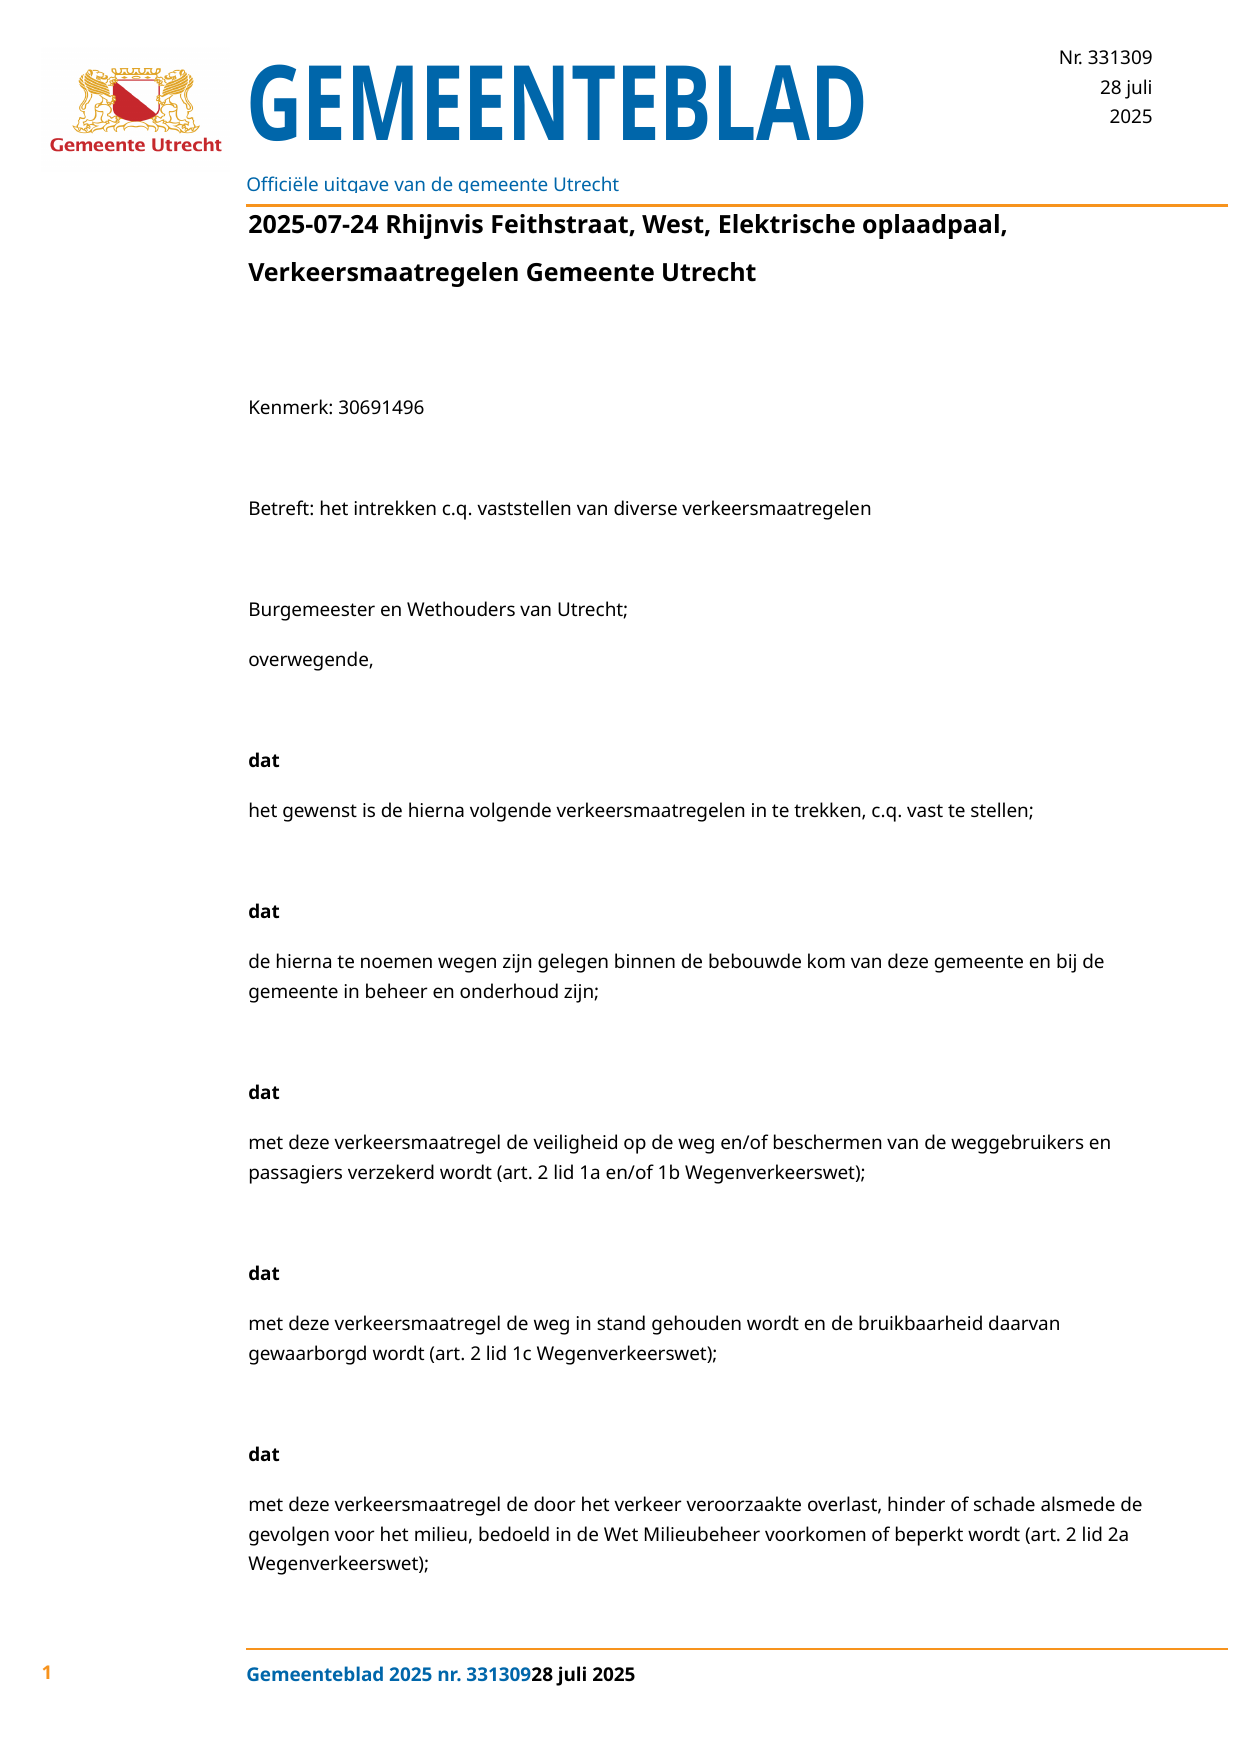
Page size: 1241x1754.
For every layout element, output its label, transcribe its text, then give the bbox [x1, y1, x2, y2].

text met deze verkeersmaatregel de veiligheid op de weg en/of beschermen van de weggebruikers en passagiers verzekerd wordt (art. 2 lid 1a en/of 1b Wegenverkeerswet); [248, 1129, 1152, 1185]
text met deze verkeersmaatregel de door het verkeer veroorzaakte overlast, hinder of schade alsmede de gevolgen voor het milieu, bedoeld in de Wet Milieubeheer voorkomen of beperkt wordt (art. 2 lid 2a Wegenverkeerswet); [248, 1491, 1152, 1576]
text het gewenst is de hierna volgende verkeersmaatregelen in te trekken, c.q. vast te stellen; [248, 797, 1152, 823]
text overwegende, [248, 646, 1152, 672]
text Betreft: het intrekken c.q. vaststellen van diverse verkeersmaatregelen [248, 495, 1152, 521]
text Kenmerk: 30691496 [248, 394, 1152, 420]
text 2025-07-24 Rhijnvis Feithstraat, West, Elektrische oplaadpaal, Verkeersmaatregelen Gemeente Utrecht [248, 207, 1152, 288]
text dat [248, 1441, 1152, 1466]
picture [41, 47, 231, 172]
text Burgemeester en Wethouders van Utrecht; [248, 596, 1152, 621]
text dat [248, 747, 1152, 773]
text dat [248, 1079, 1152, 1105]
text dat [248, 898, 1152, 924]
text dat [248, 1260, 1152, 1286]
text de hierna te noemen wegen zijn gelegen binnen de bebouwde kom van deze gemeente en bij de gemeente in beheer en onderhoud zijn; [248, 949, 1152, 1004]
text met deze verkeersmaatregel de weg in stand gehouden wordt en de bruikbaarheid daarvan gewaarborgd wordt (art. 2 lid 1c Wegenverkeerswet); [248, 1310, 1152, 1366]
